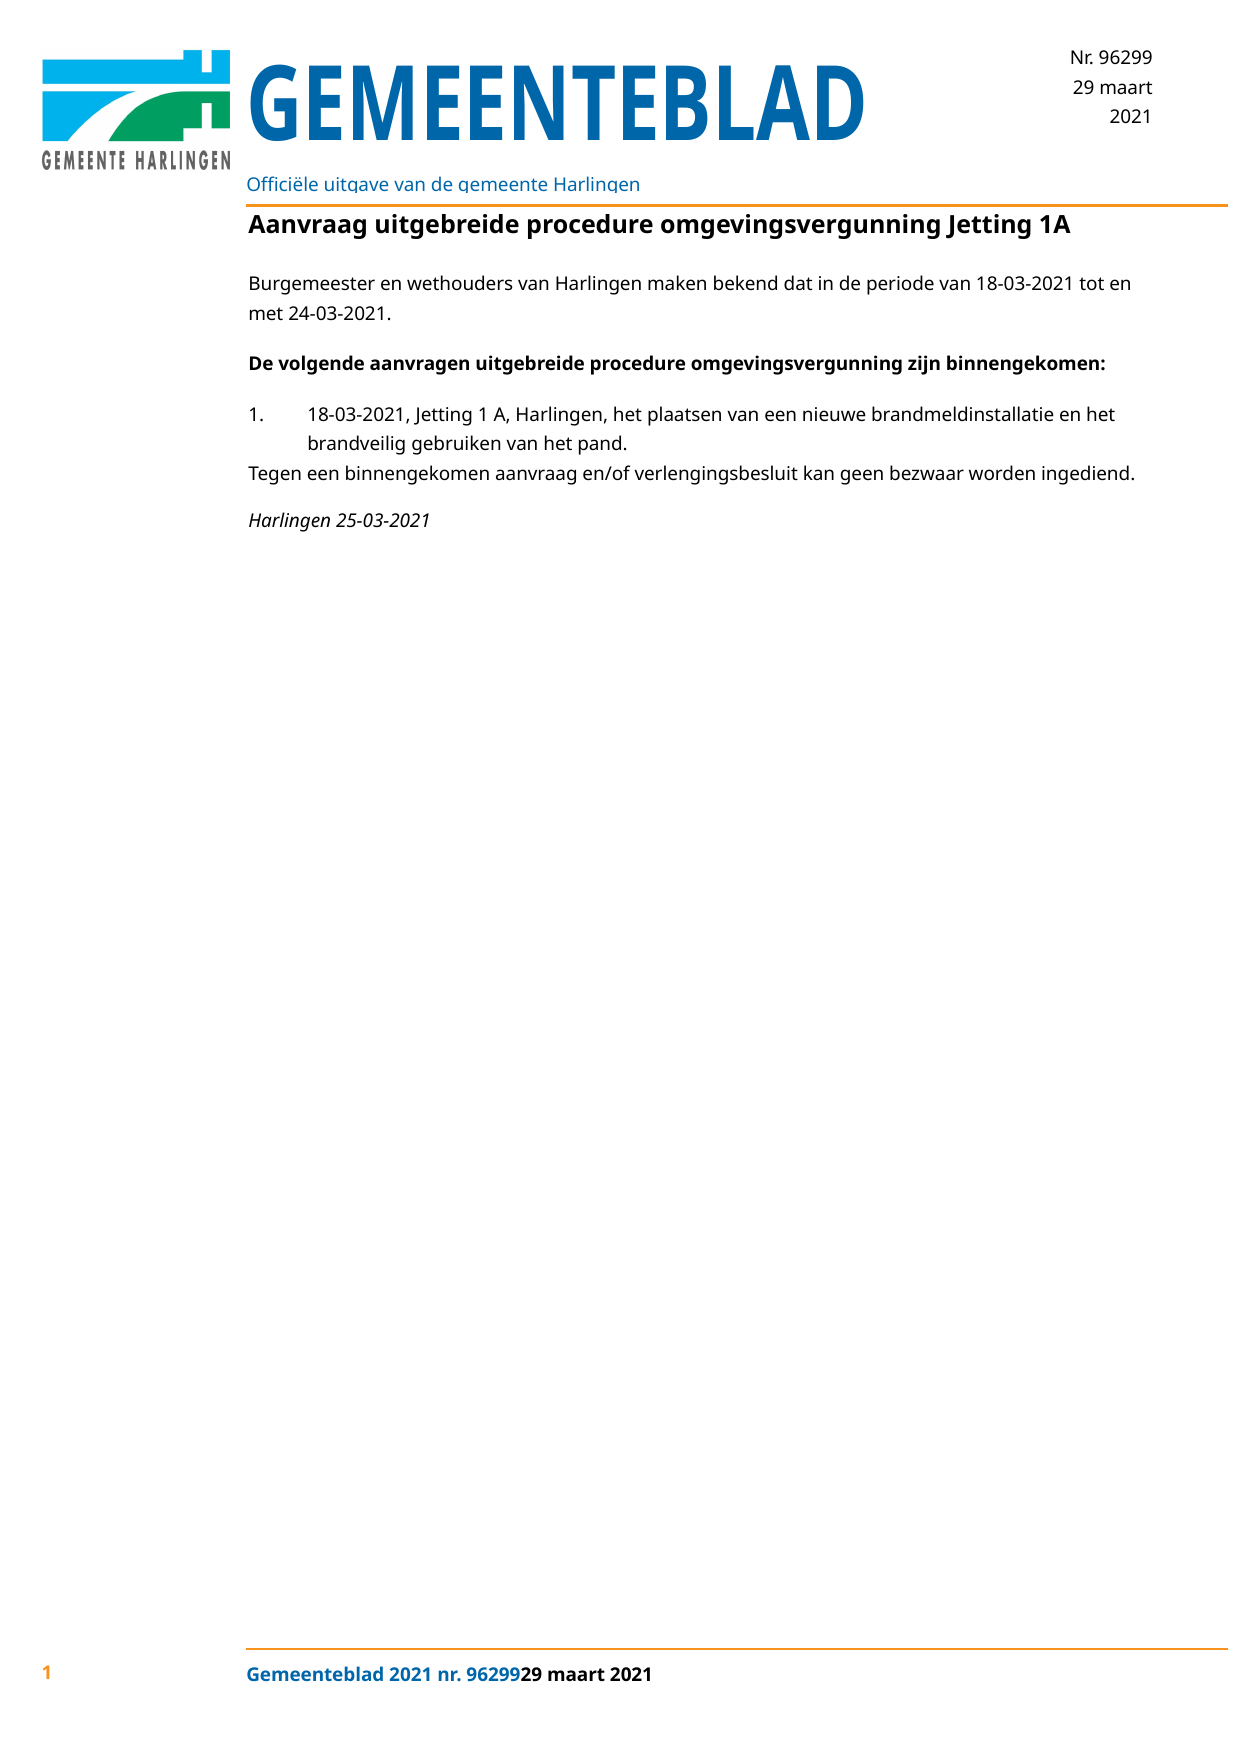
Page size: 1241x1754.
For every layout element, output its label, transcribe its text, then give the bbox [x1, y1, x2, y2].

text Tegen een binnengekomen aanvraag en/of verlengingsbesluit kan geen bezwaar worden ingediend. [248, 460, 1152, 486]
list 18-03-2021, Jetting 1 A, Harlingen, het plaatsen van een nieuwe brandmeldinstallatie en het brandveilig gebruiken van het pand. [248, 401, 1152, 456]
text Burgemeester en wethouders van Harlingen maken bekend dat in de periode van 18-03-2021 tot en met 24-03-2021. [248, 270, 1152, 326]
text Aanvraag uitgebreide procedure omgevingsvergunning Jetting 1A [248, 207, 1152, 241]
text Harlingen 25-03-2021 [248, 508, 1152, 533]
picture [41, 47, 231, 172]
text De volgende aanvragen uitgebreide procedure omgevingsvergunning zijn binnengekomen: [248, 350, 1152, 376]
